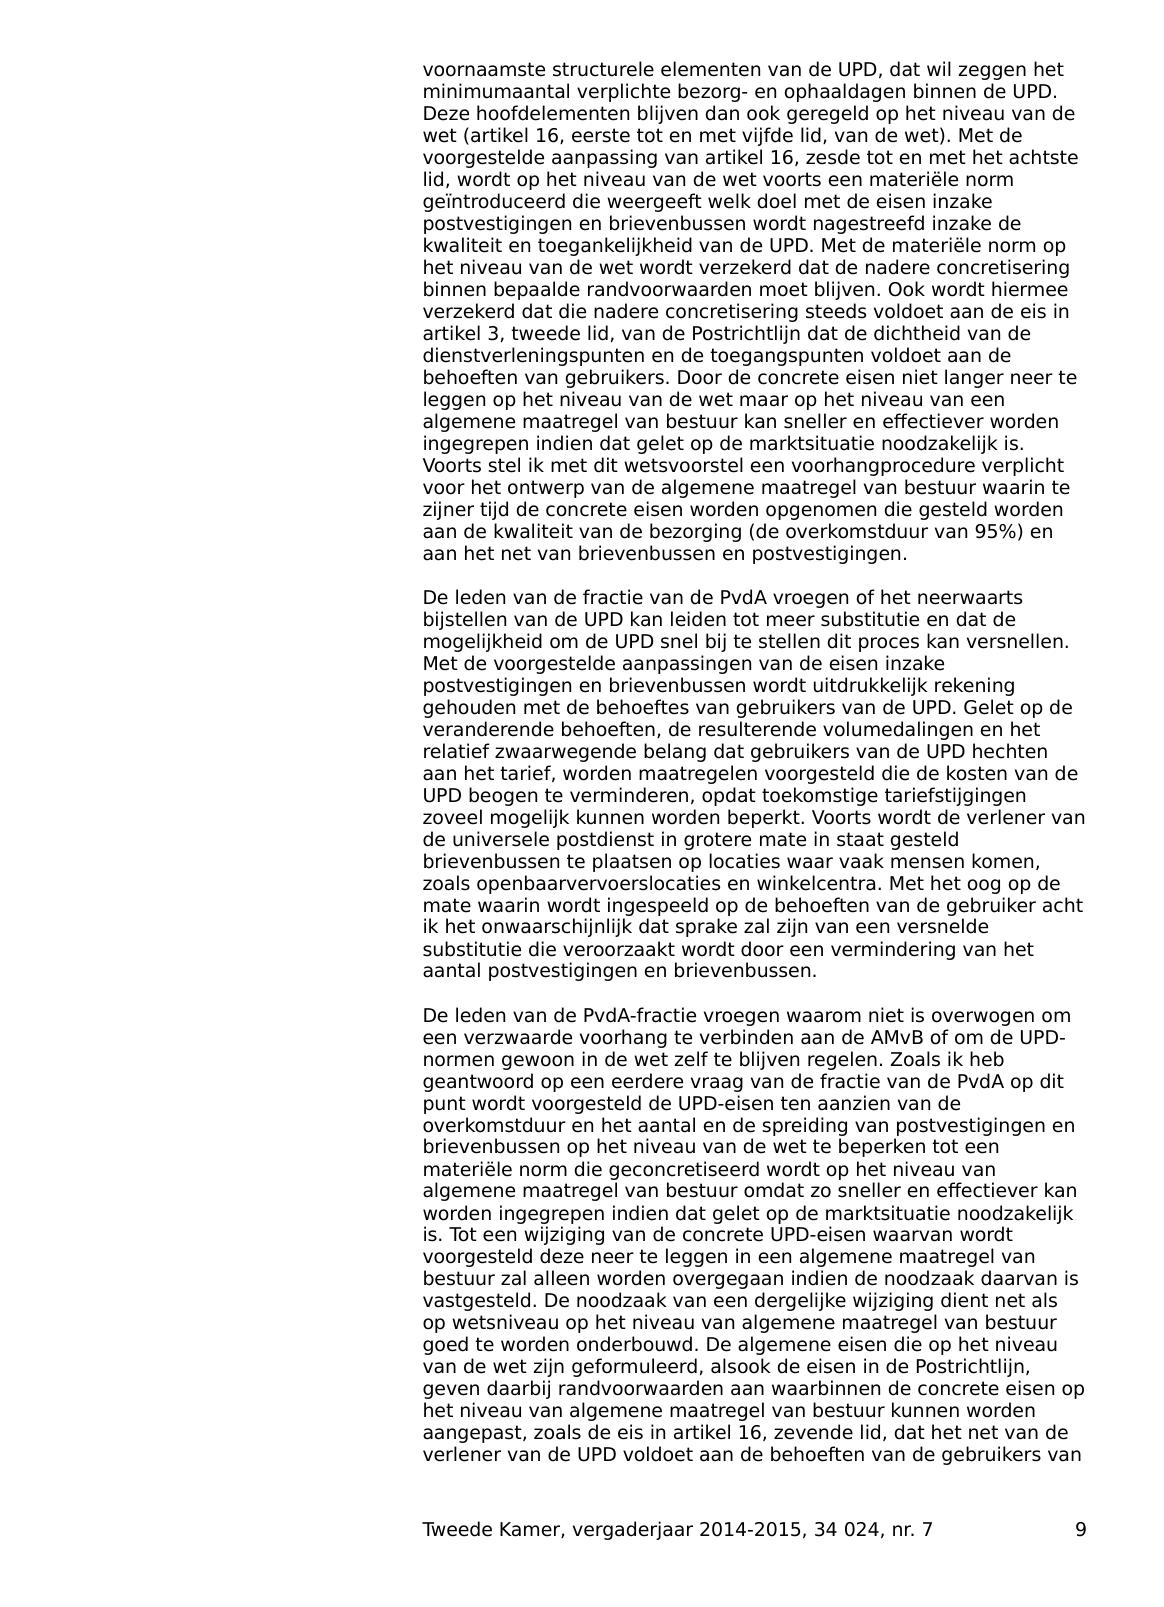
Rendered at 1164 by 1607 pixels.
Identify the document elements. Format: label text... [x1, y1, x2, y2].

text De leden van de fractie van de PvdA vroegen of het neerwaarts bijstellen van de UPD kan leiden tot meer substitutie en dat de mogelijkheid om de UPD snel bij te stellen dit proces kan versnellen. Met de voorgestelde aanpassingen van de eisen inzake postvestigingen en brievenbussen wordt uitdrukkelijk rekening gehouden met de behoeftes van gebruikers van de UPD. Gelet op de veranderende behoeften, de resulterende volumedalingen en het relatief zwaarwegende belang dat gebruikers van de UPD hechten aan het tarief, worden maatregelen voorgesteld die de kosten van de UPD beogen te verminderen, opdat toekomstige tariefstijgingen zoveel mogelijk kunnen worden beperkt. Voorts wordt de verlener van de universele postdienst in grotere mate in staat gesteld brievenbussen te plaatsen op locaties waar vaak mensen komen, zoals openbaarvervoerslocaties en winkelcentra. Met het oog op de mate waarin wordt ingespeeld op de behoeften van de gebruiker acht ik het onwaarschijnlijk dat sprake zal zijn van een versnelde substitutie die veroorzaakt wordt door een vermindering van het aantal postvestigingen en brievenbussen. [422, 587, 1087, 982]
text voornaamste structurele elementen van de UPD, dat wil zeggen het minimumaantal verplichte bezorg- en ophaaldagen binnen de UPD. Deze hoofdelementen blijven dan ook geregeld op het niveau van de wet (artikel 16, eerste tot en met vijfde lid, van de wet). Met de voorgestelde aanpassing van artikel 16, zesde tot en met het achtste lid, wordt op het niveau van de wet voorts een materiële norm geïntroduceerd die weergeeft welk doel met de eisen inzake postvestigingen en brievenbussen wordt nagestreefd inzake de kwaliteit en toegankelijkheid van de UPD. Met de materiële norm op het niveau van de wet wordt verzekerd dat de nadere concretisering binnen bepaalde randvoorwaarden moet blijven. Ook wordt hiermee verzekerd dat die nadere concretisering steeds voldoet aan de eis in artikel 3, tweede lid, van de Postrichtlijn dat de dichtheid van de dienstverleningspunten en de toegangspunten voldoet aan de behoeften van gebruikers. Door de concrete eisen niet langer neer te leggen op het niveau van de wet maar op het niveau van een algemene maatregel van bestuur kan sneller en effectiever worden ingegrepen indien dat gelet op de marktsituatie noodzakelijk is. Voorts stel ik met dit wetsvoorstel een voorhangprocedure verplicht voor het ontwerp van de algemene maatregel van bestuur waarin te zijner tijd de concrete eisen worden opgenomen die gesteld worden aan de kwaliteit van de bezorging (de overkomstduur van 95%) en aan het net van brievenbussen en postvestigingen. [422, 59, 1087, 564]
text De leden van de PvdA-fractie vroegen waarom niet is overwogen om een verzwaarde voorhang te verbinden aan de AMvB of om de UPD-normen gewoon in de wet zelf te blijven regelen. Zoals ik heb geantwoord op een eerdere vraag van de fractie van de PvdA op dit punt wordt voorgesteld de UPD-eisen ten aanzien van de overkomstduur en het aantal en de spreiding van postvestigingen en brievenbussen op het niveau van de wet te beperken tot een materiële norm die geconcretiseerd wordt op het niveau van algemene maatregel van bestuur omdat zo sneller en effectiever kan worden ingegrepen indien dat gelet op de marktsituatie noodzakelijk is. Tot een wijziging van de concrete UPD-eisen waarvan wordt voorgesteld deze neer te leggen in een algemene maatregel van bestuur zal alleen worden overgegaan indien de noodzaak daarvan is vastgesteld. De noodzaak van een dergelijke wijziging dient net als op wetsniveau op het niveau van algemene maatregel van bestuur goed te worden onderbouwd. De algemene eisen die op het niveau van de wet zijn geformuleerd, alsook de eisen in de Postrichtlijn, geven daarbij randvoorwaarden aan waarbinnen de concrete eisen op het niveau van algemene maatregel van bestuur kunnen worden aangepast, zoals de eis in artikel 16, zevende lid, dat het net van de verlener van de UPD voldoet aan de behoeften van de gebruikers van [422, 1004, 1087, 1466]
